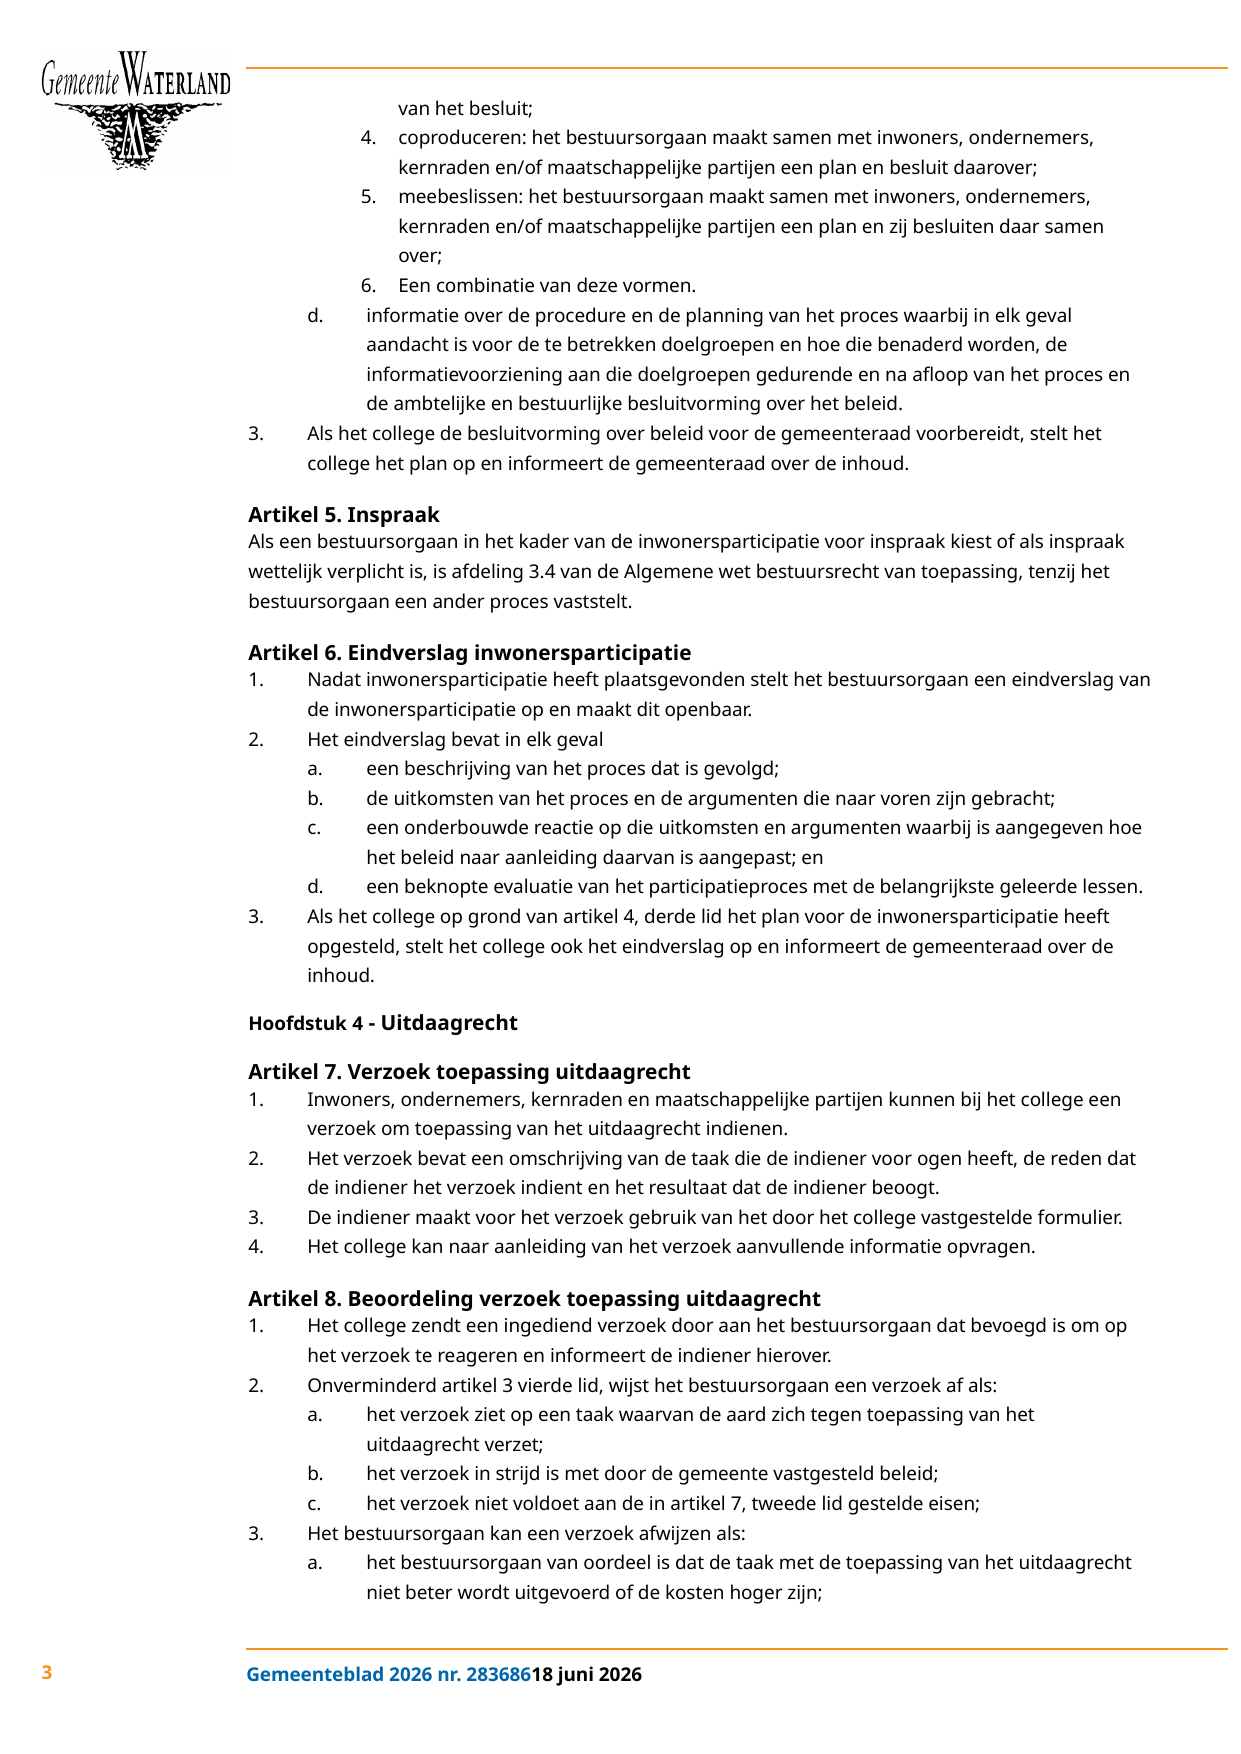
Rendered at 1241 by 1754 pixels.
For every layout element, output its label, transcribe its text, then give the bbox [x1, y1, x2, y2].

list Het college kan naar aanleiding van het verzoek aanvullende informatie opvragen. [248, 1234, 1152, 1259]
list het verzoek niet voldoet aan de in artikel 7, tweede lid gestelde eisen; [307, 1490, 1152, 1516]
list Als het college de besluitvorming over beleid voor de gemeenteraad voorbereidt, stelt het college het plan op en informeert de gemeenteraad over de inhoud. [248, 420, 1152, 476]
list Een combinatie van deze vormen. [361, 272, 1152, 298]
text Artikel 5. Inspraak [248, 500, 1152, 529]
list De indiener maakt voor het verzoek gebruik van het door het college vastgestelde formulier. [248, 1204, 1152, 1230]
list de uitkomsten van het proces en de argumenten die naar voren zijn gebracht; [307, 785, 1152, 811]
list een beknopte evaluatie van het participatieproces met de belangrijkste geleerde lessen. [307, 874, 1152, 899]
list het bestuursorgaan van oordeel is dat de taak met de toepassing van het uitdaagrecht niet beter wordt uitgevoerd of de kosten hoger zijn; [307, 1549, 1152, 1604]
list informatie over de procedure en de planning van het proces waarbij in elk geval aandacht is voor de te betrekken doelgroepen en hoe die benaderd worden, de informatievoorziening aan die doelgroepen gedurende en na afloop van het proces en de ambtelijke en bestuurlijke besluitvorming over het beleid. [307, 302, 1152, 416]
text Als een bestuursorgaan in het kader van de inwonersparticipatie voor inspraak kiest of als inspraak wettelijk verplicht is, is afdeling 3.4 van de Algemene wet bestuursrecht van toepassing, tenzij het bestuursorgaan een ander proces vaststelt. [248, 529, 1152, 613]
list Onverminderd artikel 3 vierde lid, wijst het bestuursorgaan een verzoek af als: [248, 1372, 1152, 1397]
list van het besluit; [361, 95, 1152, 121]
list het verzoek in strijd is met door de gemeente vastgesteld beleid; [307, 1461, 1152, 1486]
text Hoofdstuk 4 - Uitdaagrecht [248, 1008, 1152, 1037]
text Artikel 6. Eindverslag inwonersparticipatie [248, 638, 1152, 667]
list Het eindverslag bevat in elk geval [248, 726, 1152, 752]
list een onderbouwde reactie op die uitkomsten en argumenten waarbij is aangegeven hoe het beleid naar aanleiding daarvan is aangepast; en [307, 814, 1152, 870]
text Artikel 8. Beoordeling verzoek toepassing uitdaagrecht [248, 1284, 1152, 1313]
list Inwoners, ondernemers, kernraden en maatschappelijke partijen kunnen bij het college een verzoek om toepassing van het uitdaagrecht indienen. [248, 1086, 1152, 1141]
list het verzoek ziet op een taak waarvan de aard zich tegen toepassing van het uitdaagrecht verzet; [307, 1401, 1152, 1457]
list Het college zendt een ingediend verzoek door aan het bestuursorgaan dat bevoegd is om op het verzoek te reageren en informeert de indiener hierover. [248, 1313, 1152, 1368]
list coproduceren: het bestuursorgaan maakt samen met inwoners, ondernemers, kernraden en/of maatschappelijke partijen een plan en besluit daarover; [361, 124, 1152, 180]
list Het bestuursorgaan kan een verzoek afwijzen als: [248, 1520, 1152, 1545]
list een beschrijving van het proces dat is gevolgd; [307, 755, 1152, 781]
picture [41, 47, 231, 172]
list Het verzoek bevat een omschrijving van de taak die de indiener voor ogen heeft, de reden dat de indiener het verzoek indient en het resultaat dat de indiener beoogt. [248, 1145, 1152, 1200]
text Artikel 7. Verzoek toepassing uitdaagrecht [248, 1057, 1152, 1086]
list Als het college op grond van artikel 4, derde lid het plan voor de inwonersparticipatie heeft opgesteld, stelt het college ook het eindverslag op en informeert de gemeenteraad over de inhoud. [248, 903, 1152, 988]
list meebeslissen: het bestuursorgaan maakt samen met inwoners, ondernemers, kernraden en/of maatschappelijke partijen een plan en zij besluiten daar samen over; [361, 183, 1152, 268]
list Nadat inwonersparticipatie heeft plaatsgevonden stelt het bestuursorgaan een eindverslag van de inwonersparticipatie op en maakt dit openbaar. [248, 667, 1152, 722]
